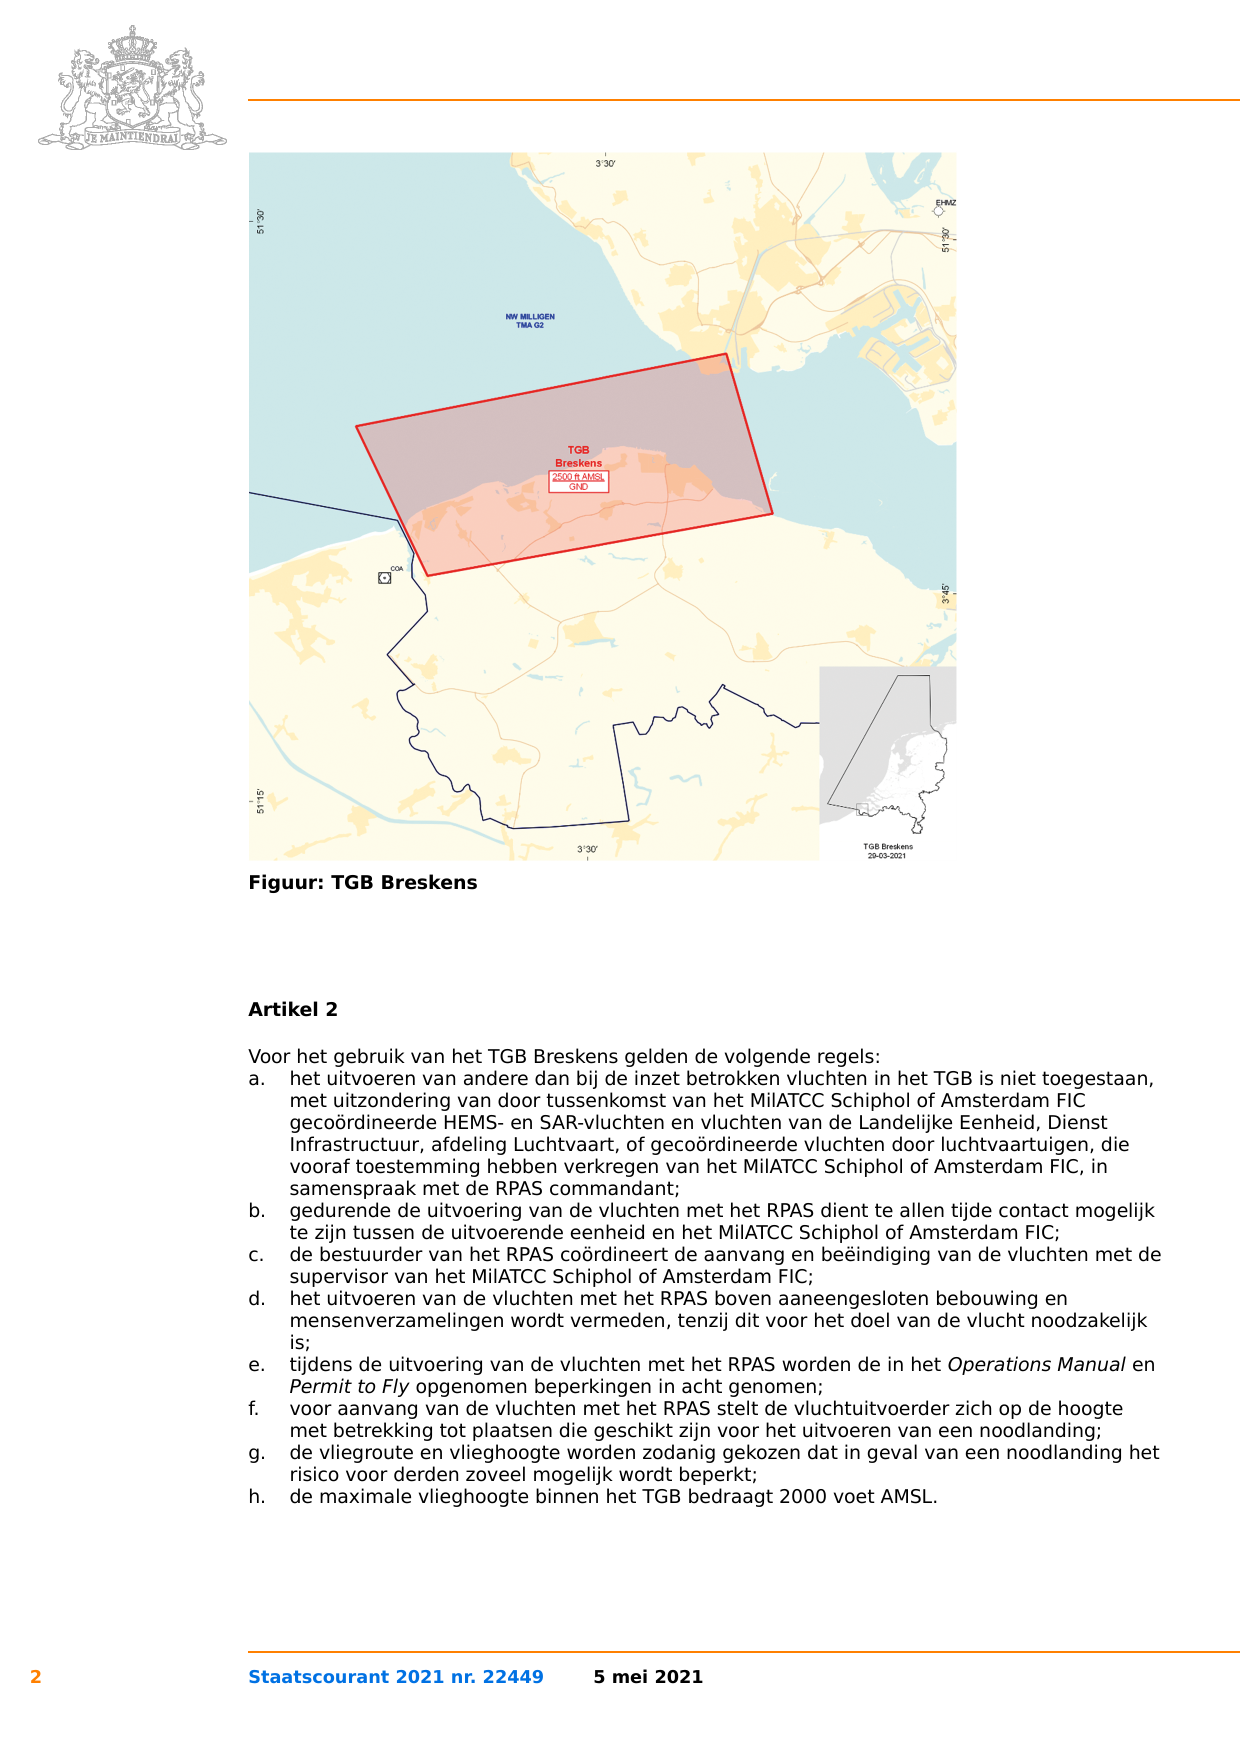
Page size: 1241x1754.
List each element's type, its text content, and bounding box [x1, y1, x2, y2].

text c. de bestuurder van het RPAS coördineert de aanvang en beëindiging van de vluchten met de supervisor van het MilATCC Schiphol of Amsterdam FIC; [248, 1244, 1163, 1288]
text Figuur: TGB Breskens [248, 872, 957, 894]
text e. tijdens de uitvoering van de vluchten met het RPAS worden de in het Operations Manual en Permit to Fly opgenomen beperkingen in acht genomen; [248, 1354, 1163, 1398]
subtitle Artikel 2 [248, 999, 1163, 1021]
text d. het uitvoeren van de vluchten met het RPAS boven aaneengesloten bebouwing en mensenverzamelingen wordt vermeden, tenzij dit voor het doel van de vlucht noodzakelijk is; [248, 1288, 1163, 1354]
text a. het uitvoeren van andere dan bij de inzet betrokken vluchten in het TGB is niet toegestaan, met uitzondering van door tussenkomst van het MilATCC Schiphol of Amsterdam FIC gecoördineerde HEMS- en SAR-vluchten en vluchten van de Landelijke Eenheid, Dienst Infrastructuur, afdeling Luchtvaart, of gecoördineerde vluchten door luchtvaartuigen, die vooraf toestemming hebben verkregen van het MilATCC Schiphol of Amsterdam FIC, in samenspraak met de RPAS commandant; [248, 1068, 1163, 1200]
text g. de vliegroute en vlieghoogte worden zodanig gekozen dat in geval van een noodlanding het risico voor derden zoveel mogelijk wordt beperkt; [248, 1442, 1163, 1486]
picture [38, 25, 227, 150]
picture [248, 151, 957, 861]
text Voor het gebruik van het TGB Breskens gelden de volgende regels: [248, 1046, 1163, 1068]
text b. gedurende de uitvoering van de vluchten met het RPAS dient te allen tijde contact mogelijk te zijn tussen de uitvoerende eenheid en het MilATCC Schiphol of Amsterdam FIC; [248, 1200, 1163, 1244]
text h. de maximale vlieghoogte binnen het TGB bedraagt 2000 voet AMSL. [248, 1486, 1163, 1508]
text f. voor aanvang van de vluchten met het RPAS stelt de vluchtuitvoerder zich op de hoogte met betrekking tot plaatsen die geschikt zijn voor het uitvoeren van een noodlanding; [248, 1398, 1163, 1442]
